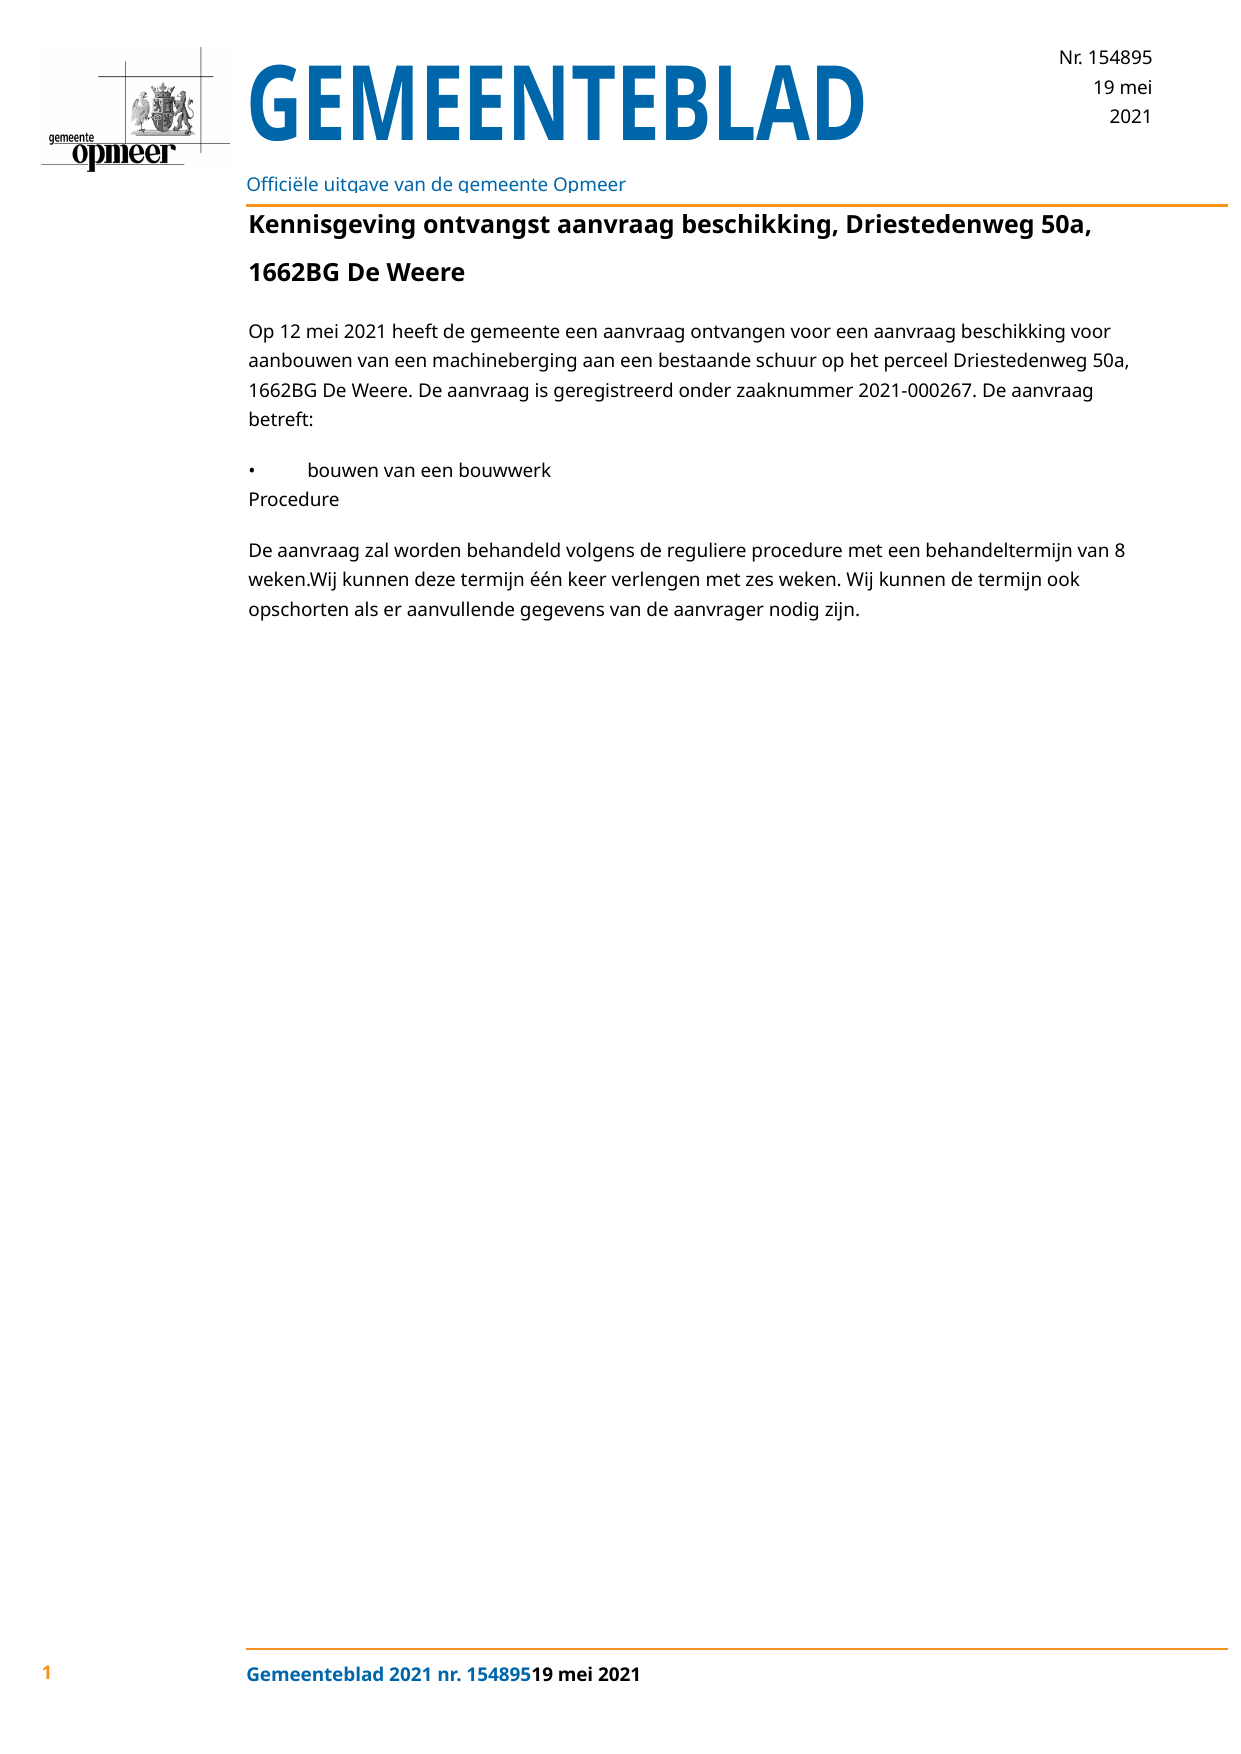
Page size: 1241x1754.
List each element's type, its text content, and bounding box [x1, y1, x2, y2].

text Procedure [248, 487, 1152, 512]
list bouwen van een bouwwerk [248, 457, 1152, 483]
text Op 12 mei 2021 heeft de gemeente een aanvraag ontvangen voor een aanvraag beschikking voor aanbouwen van een machineberging aan een bestaande schuur op het perceel Driestedenweg 50a, 1662BG De Weere. De aanvraag is geregistreerd onder zaaknummer 2021-000267. De aanvraag betreft: [248, 318, 1152, 432]
text Kennisgeving ontvangst aanvraag beschikking, Driestedenweg 50a, 1662BG De Weere [248, 207, 1152, 288]
text De aanvraag zal worden behandeld volgens de reguliere procedure met een behandeltermijn van 8 weken.Wij kunnen deze termijn één keer verlengen met zes weken. Wij kunnen de termijn ook opschorten als er aanvullende gegevens van de aanvrager nodig zijn. [248, 537, 1152, 622]
picture [41, 47, 231, 172]
